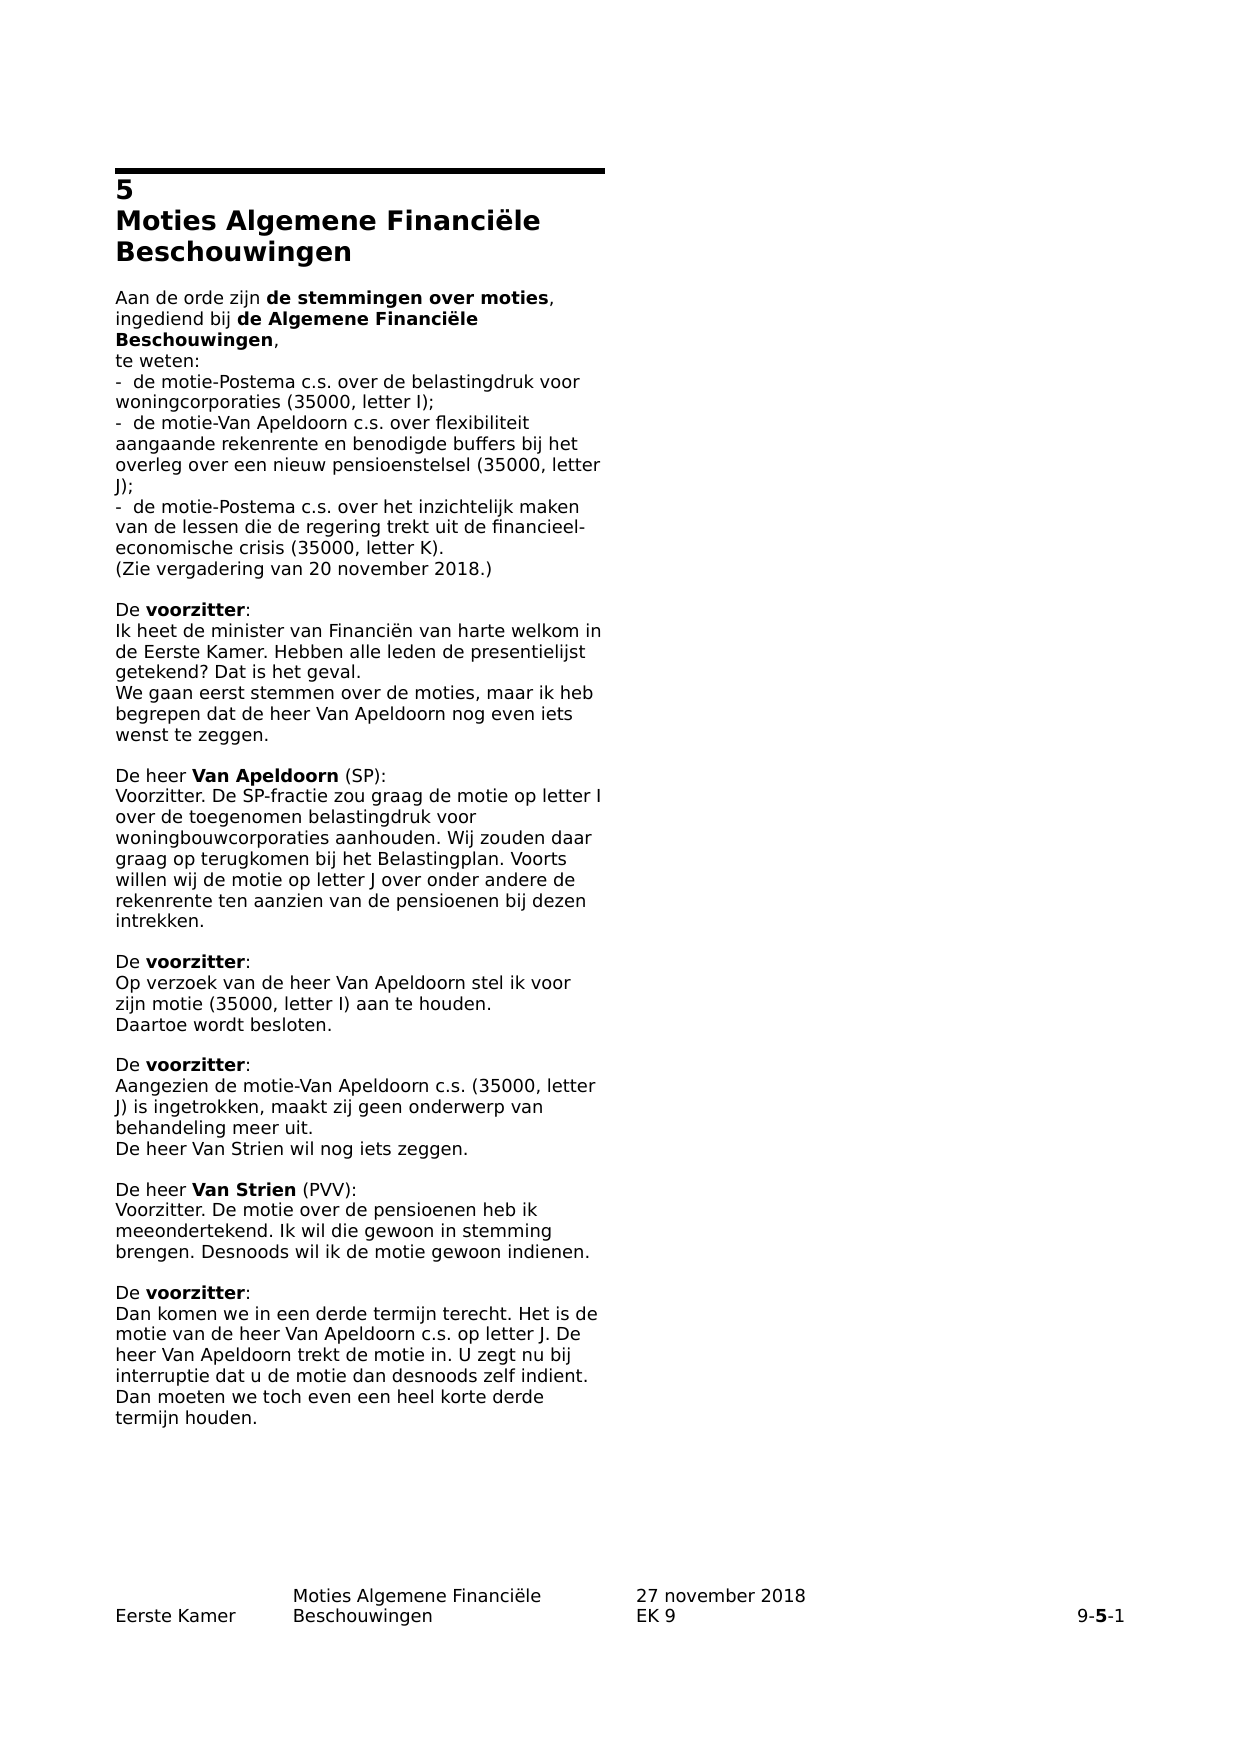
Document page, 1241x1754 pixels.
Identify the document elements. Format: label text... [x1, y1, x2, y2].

text Aan de orde zijn de stemmingen over moties, ingediend bij de Algemene Financiële Beschouwingen, [115, 288, 605, 351]
text De heer Van Strien wil nog iets zeggen. [115, 1138, 605, 1159]
text We gaan eerst stemmen over de moties, maar ik heb begrepen dat de heer Van Apeldoorn nog even iets wenst te zeggen. [115, 683, 605, 746]
text (Zie vergadering van 20 november 2018.) [115, 559, 605, 580]
text De voorzitter: [115, 600, 605, 621]
text De voorzitter: [115, 1055, 605, 1076]
title 5 Moties Algemene Financiële Beschouwingen [115, 174, 605, 268]
text Ik heet de minister van Financiën van harte welkom in de Eerste Kamer. Hebben alle leden de presentielijst getekend? Dat is het geval. [115, 621, 605, 683]
list de motie-Postema c.s. over het inzichtelijk maken van de lessen die de regering trekt uit de financieel-economische crisis (35000, letter K). [115, 496, 605, 559]
text Dan komen we in een derde termijn terecht. Het is de motie van de heer Van Apeldoorn c.s. op letter J. De heer Van Apeldoorn trekt de motie in. U zegt nu bij interruptie dat u de motie dan desnoods zelf indient. Dan moeten we toch even een heel korte derde termijn houden. [115, 1303, 605, 1428]
text Aangezien de motie-Van Apeldoorn c.s. (35000, letter J) is ingetrokken, maakt zij geen onderwerp van behandeling meer uit. [115, 1076, 605, 1138]
text Daartoe wordt besloten. [115, 1014, 605, 1035]
text De voorzitter: [115, 1283, 605, 1303]
list de motie-Postema c.s. over de belastingdruk voor woningcorporaties (35000, letter I); [115, 371, 605, 413]
text Voorzitter. De motie over de pensioenen heb ik meeondertekend. Ik wil die gewoon in stemming brengen. Desnoods wil ik de motie gewoon indienen. [115, 1200, 605, 1263]
text Op verzoek van de heer Van Apeldoorn stel ik voor zijn motie (35000, letter I) aan te houden. [115, 973, 605, 1014]
list de motie-Van Apeldoorn c.s. over flexibiliteit aangaande rekenrente en benodigde buffers bij het overleg over een nieuw pensioenstelsel (35000, letter J); [115, 413, 605, 496]
text Voorzitter. De SP-fractie zou graag de motie op letter I over de toegenomen belastingdruk voor woningbouwcorporaties aanhouden. Wij zouden daar graag op terugkomen bij het Belastingplan. Voorts willen wij de motie op letter J over onder andere de rekenrente ten aanzien van de pensioenen bij dezen intrekken. [115, 786, 605, 932]
text te weten: [115, 351, 605, 371]
text De heer Van Strien (PVV): [115, 1179, 605, 1200]
text De voorzitter: [115, 952, 605, 973]
text De heer Van Apeldoorn (SP): [115, 766, 605, 786]
